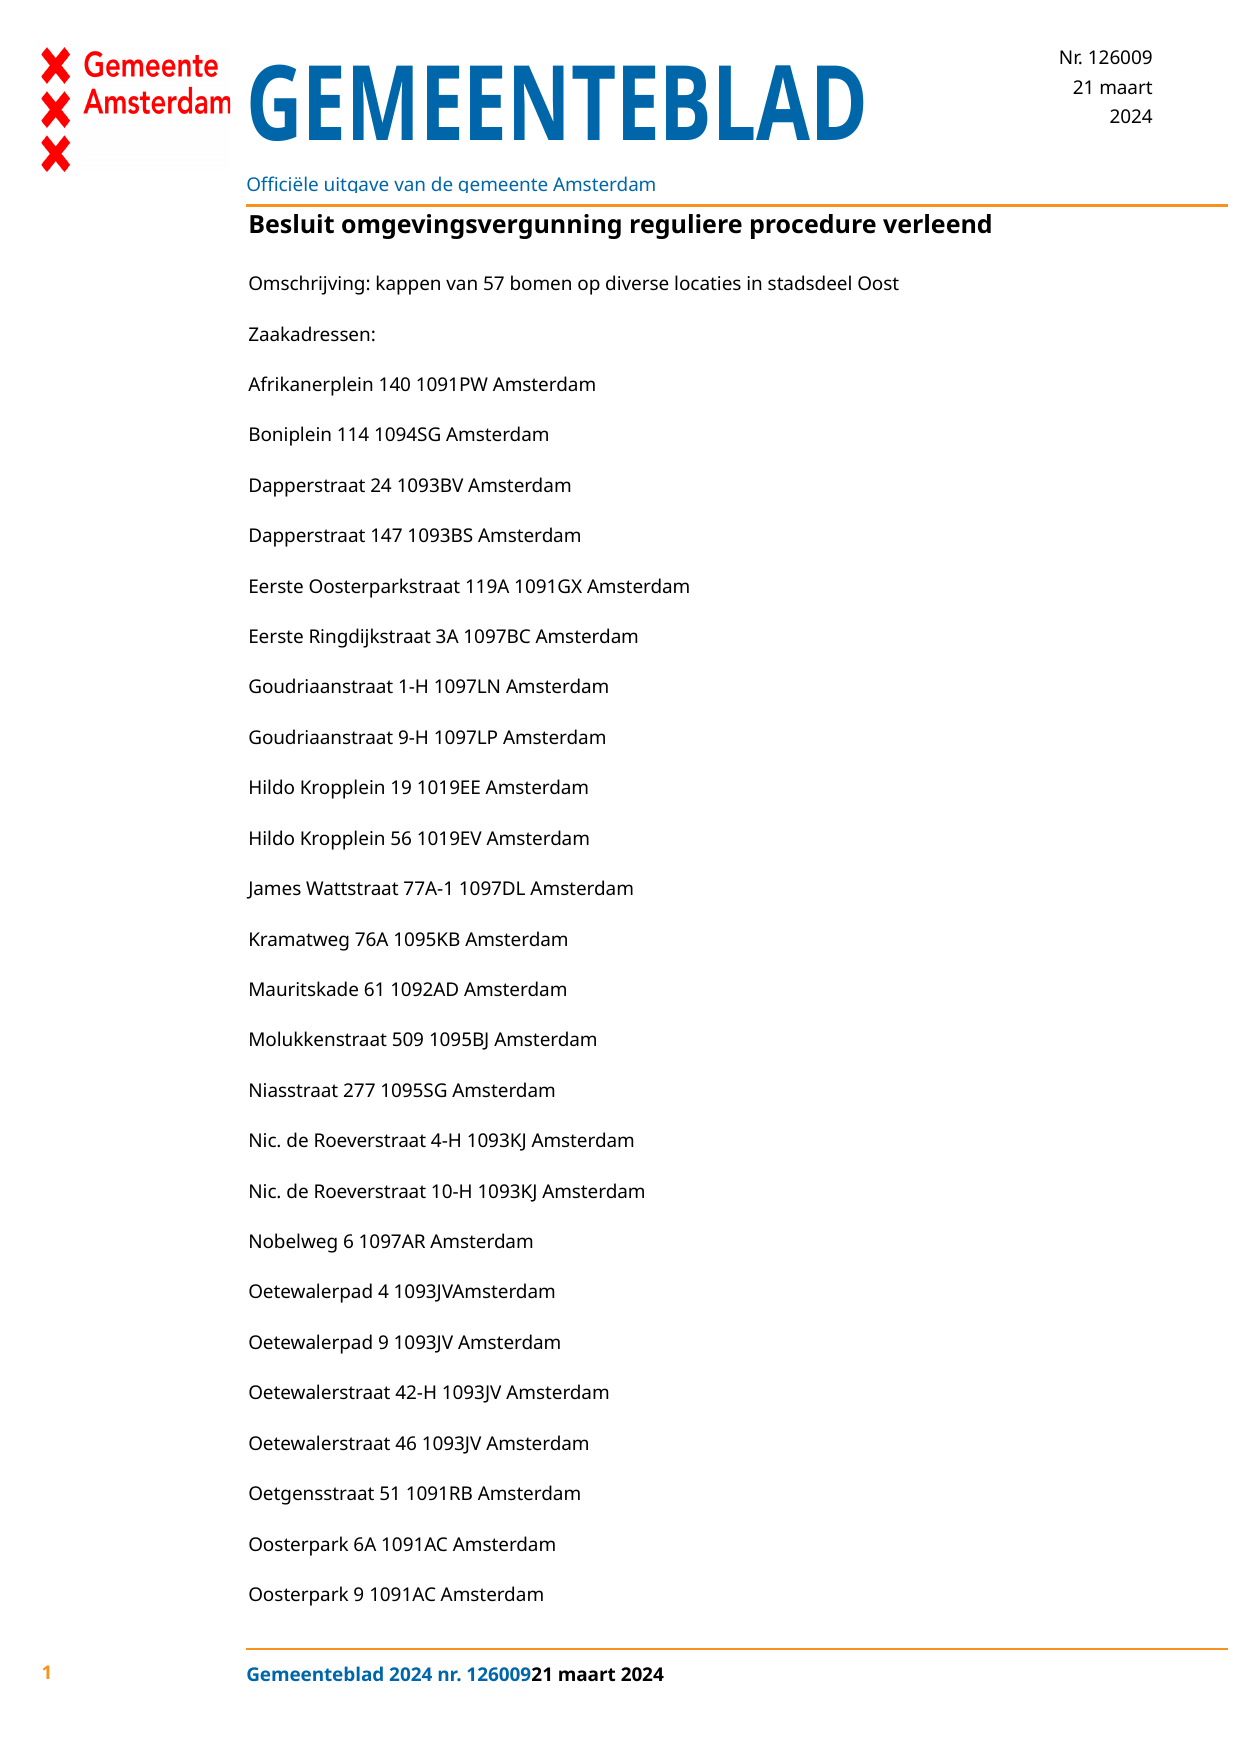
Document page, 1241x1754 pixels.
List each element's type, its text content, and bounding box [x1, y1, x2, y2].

text Oetewalerpad 4 1093JVAmsterdam [248, 1279, 1152, 1304]
text James Wattstraat 77A-1 1097DL Amsterdam [248, 875, 1152, 901]
text Hildo Kropplein 56 1019EV Amsterdam [248, 825, 1152, 851]
text Goudriaanstraat 1-H 1097LN Amsterdam [248, 674, 1152, 699]
text Niasstraat 277 1095SG Amsterdam [248, 1077, 1152, 1103]
text Mauritskade 61 1092AD Amsterdam [248, 976, 1152, 1002]
text Afrikanerplein 140 1091PW Amsterdam [248, 371, 1152, 397]
text Boniplein 114 1094SG Amsterdam [248, 422, 1152, 447]
text Nobelweg 6 1097AR Amsterdam [248, 1228, 1152, 1254]
text Eerste Ringdijkstraat 3A 1097BC Amsterdam [248, 623, 1152, 649]
text Molukkenstraat 509 1095BJ Amsterdam [248, 1027, 1152, 1052]
text Zaakadressen: [248, 321, 1152, 346]
text Kramatweg 76A 1095KB Amsterdam [248, 926, 1152, 951]
text Eerste Oosterparkstraat 119A 1091GX Amsterdam [248, 573, 1152, 598]
text Goudriaanstraat 9-H 1097LP Amsterdam [248, 724, 1152, 750]
text Hildo Kropplein 19 1019EE Amsterdam [248, 774, 1152, 800]
text Nic. de Roeverstraat 10-H 1093KJ Amsterdam [248, 1178, 1152, 1203]
text Oetewalerpad 9 1093JV Amsterdam [248, 1329, 1152, 1355]
text Oetewalerstraat 46 1093JV Amsterdam [248, 1430, 1152, 1456]
text Omschrijving: kappen van 57 bomen op diverse locaties in stadsdeel Oost [248, 270, 1152, 296]
text Oetgensstraat 51 1091RB Amsterdam [248, 1480, 1152, 1506]
text Oetewalerstraat 42-H 1093JV Amsterdam [248, 1379, 1152, 1405]
picture [41, 47, 231, 172]
text Oosterpark 9 1091AC Amsterdam [248, 1581, 1152, 1607]
text Dapperstraat 147 1093BS Amsterdam [248, 522, 1152, 548]
text Besluit omgevingsvergunning reguliere procedure verleend [248, 207, 1152, 241]
text Oosterpark 6A 1091AC Amsterdam [248, 1531, 1152, 1556]
text Dapperstraat 24 1093BV Amsterdam [248, 472, 1152, 498]
text Nic. de Roeverstraat 4-H 1093KJ Amsterdam [248, 1127, 1152, 1153]
